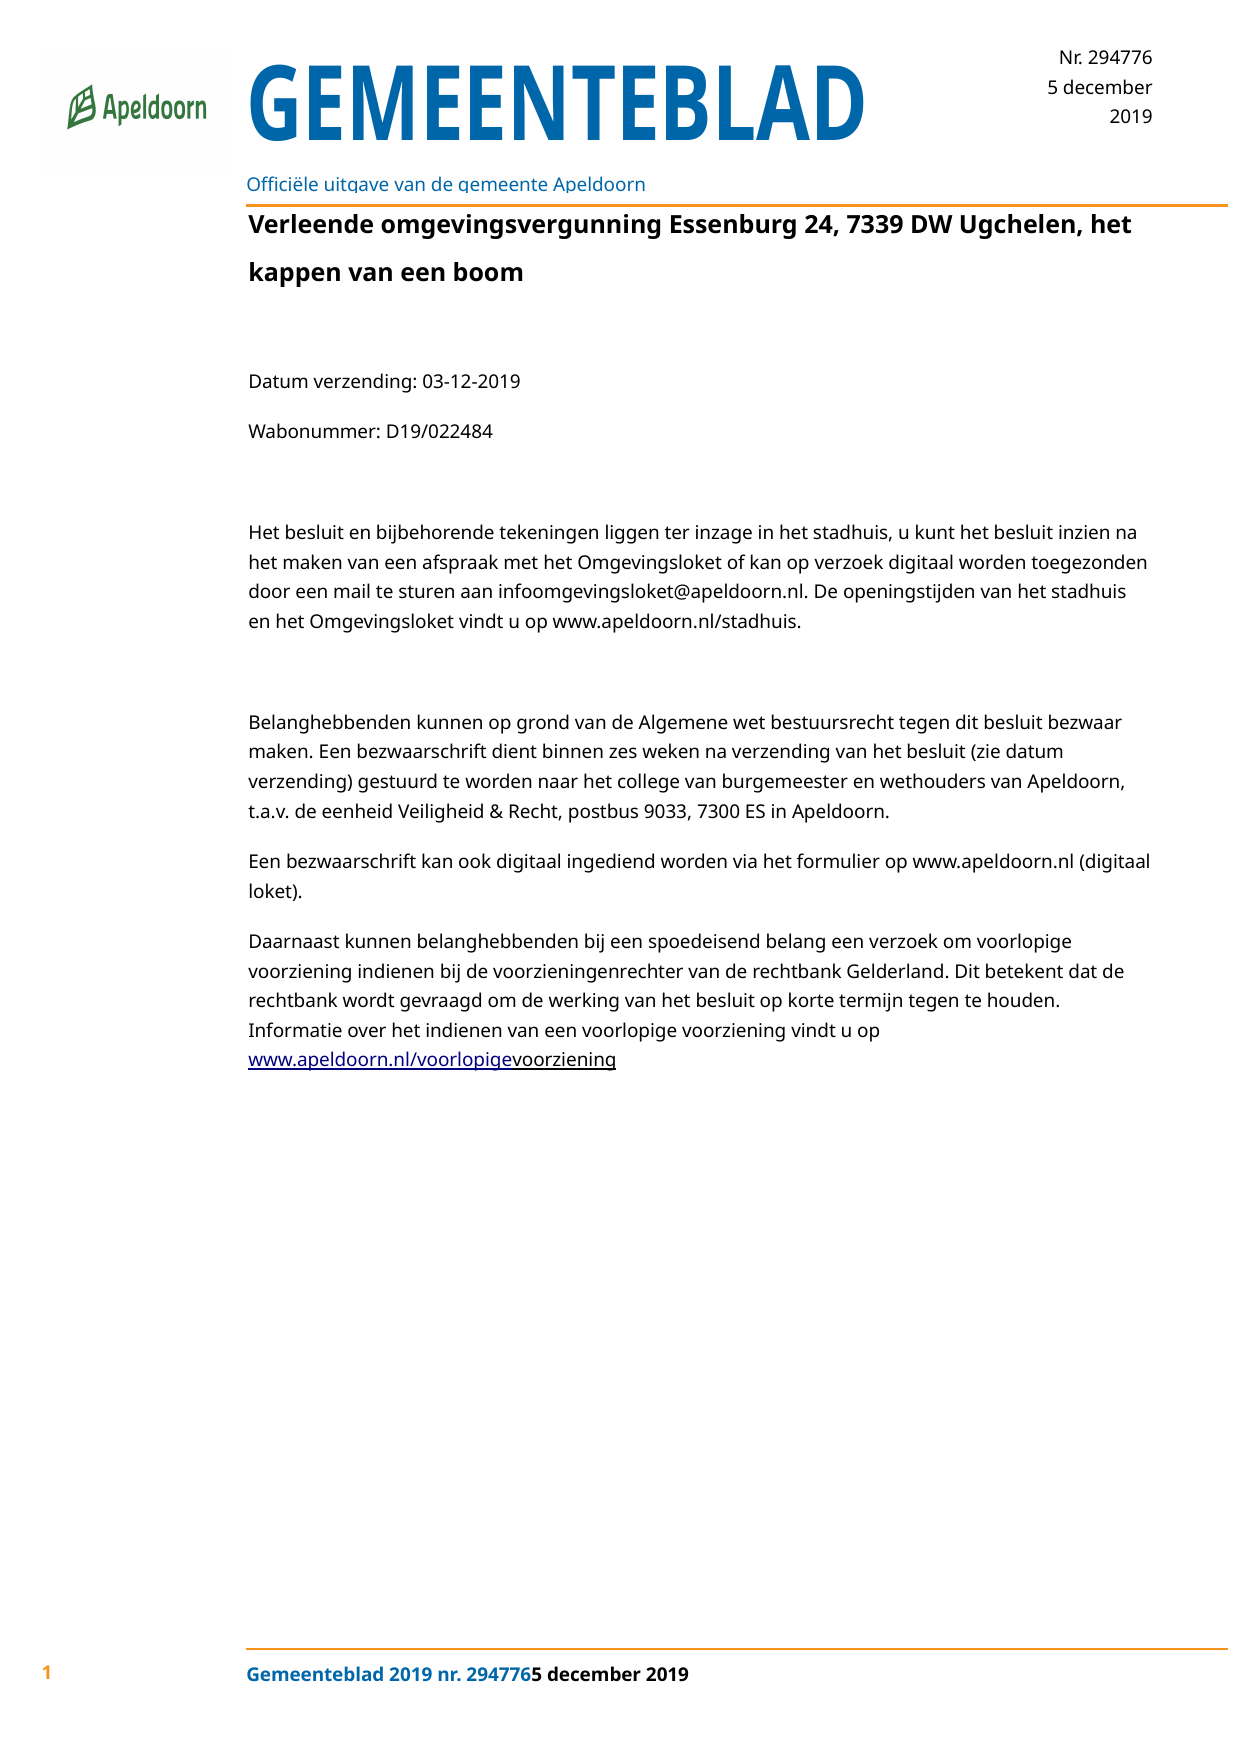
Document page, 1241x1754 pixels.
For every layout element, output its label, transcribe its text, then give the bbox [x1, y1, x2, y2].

text Datum verzending: 03-12-2019 [248, 368, 1152, 394]
text Een bezwaarschrift kan ook digitaal ingediend worden via het formulier op www.apeldoorn.nl (digitaal loket). [248, 848, 1152, 904]
text Verleende omgevingsvergunning Essenburg 24, 7339 DW Ugchelen, het kappen van een boom [248, 207, 1152, 288]
text Wabonummer: D19/022484 [248, 419, 1152, 444]
picture [41, 47, 231, 172]
text Daarnaast kunnen belanghebbenden bij een spoedeisend belang een verzoek om voorlopige voorziening indienen bij de voorzieningenrechter van de rechtbank Gelderland. Dit betekent dat de rechtbank wordt gevraagd om de werking van het besluit op korte termijn tegen te houden. Informatie over het indienen van een voorlopige voorziening vindt u op www.apeldoorn.nl/voorlopigevoorziening [248, 928, 1152, 1072]
text Belanghebbenden kunnen op grond van de Algemene wet bestuursrecht tegen dit besluit bezwaar maken. Een bezwaarschrift dient binnen zes weken na verzending van het besluit (zie datum verzending) gestuurd te worden naar het college van burgemeester en wethouders van Apeldoorn, t.a.v. de eenheid Veiligheid & Recht, postbus 9033, 7300 ES in Apeldoorn. [248, 709, 1152, 824]
text Het besluit en bijbehorende tekeningen liggen ter inzage in het stadhuis, u kunt het besluit inzien na het maken van een afspraak met het Omgevingsloket of kan op verzoek digitaal worden toegezonden door een mail te sturen aan infoomgevingsloket@apeldoorn.nl. De openingstijden van het stadhuis en het Omgevingsloket vindt u op www.apeldoorn.nl/stadhuis. [248, 519, 1152, 634]
